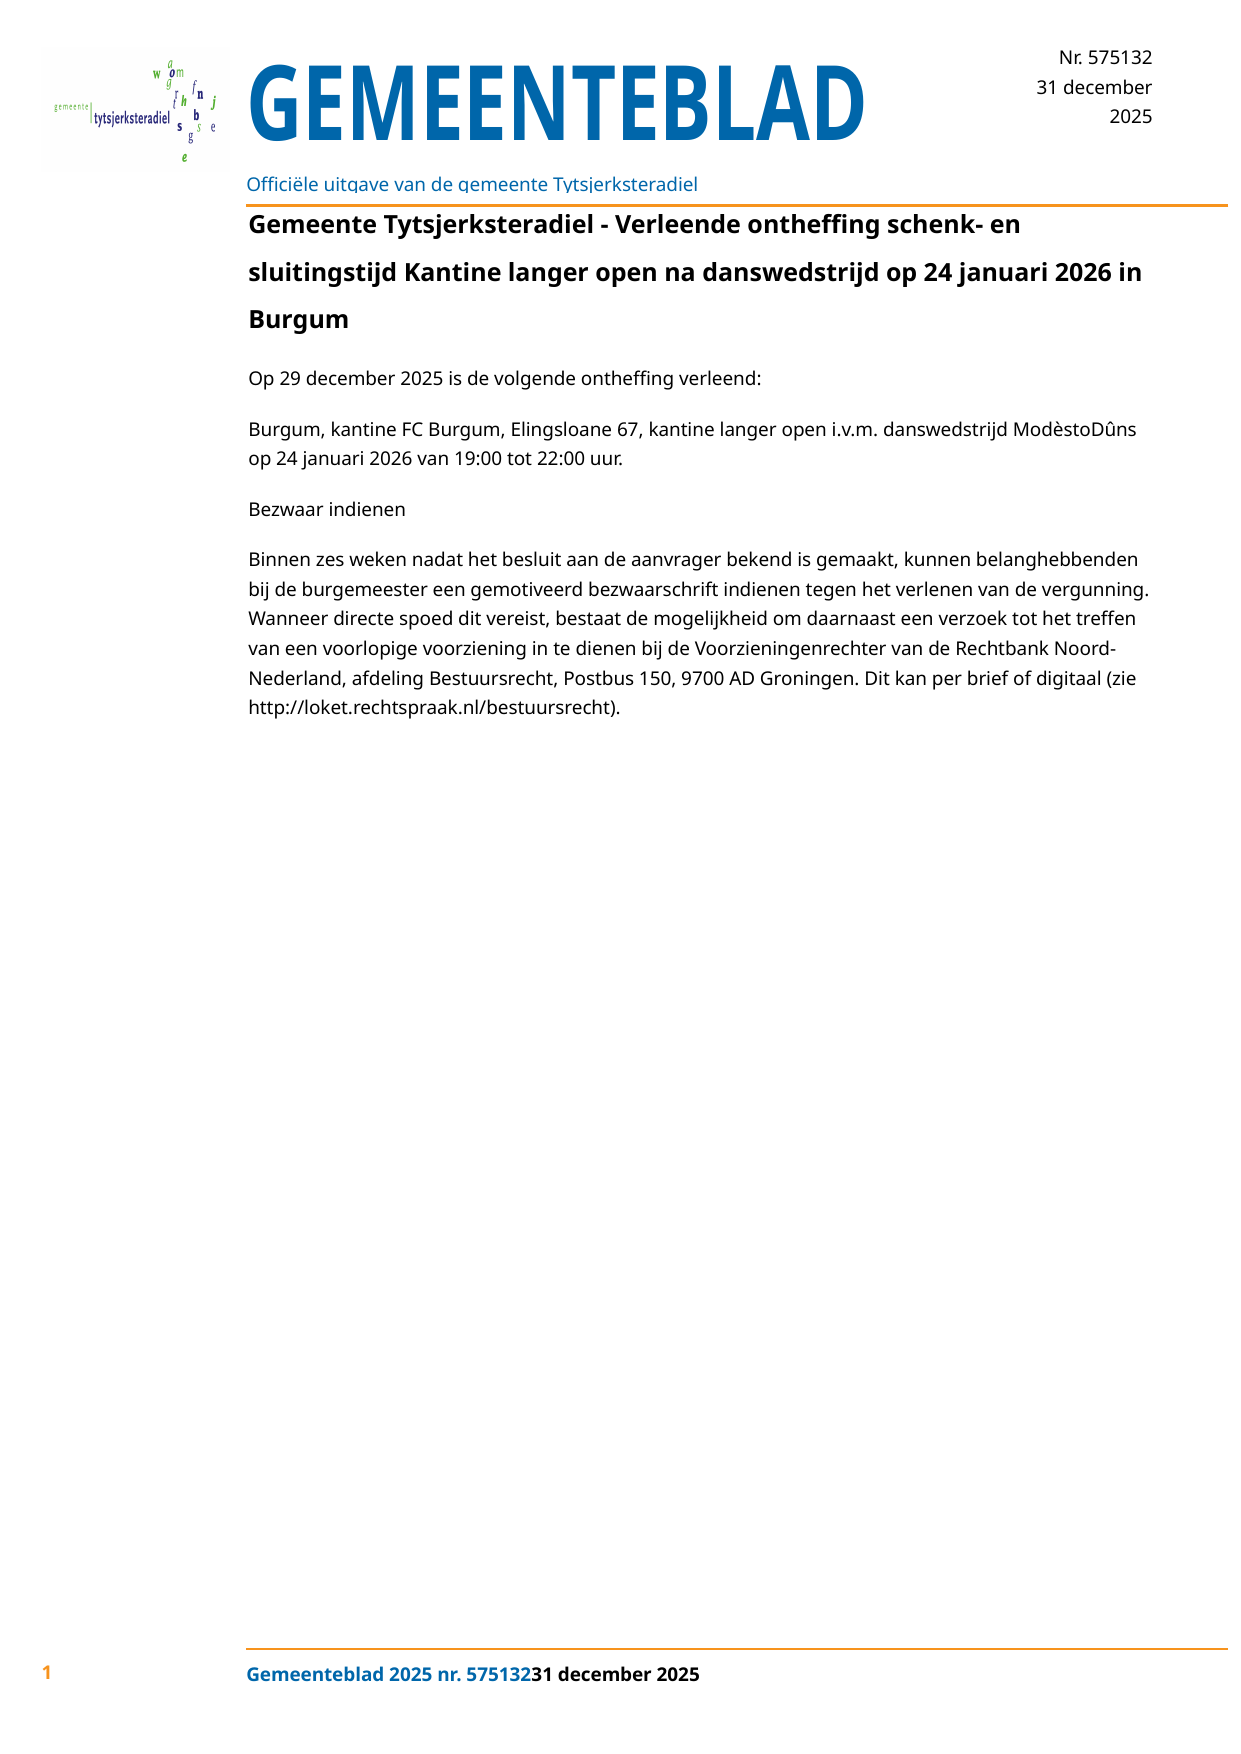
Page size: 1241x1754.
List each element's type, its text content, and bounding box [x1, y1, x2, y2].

text Burgum, kantine FC Burgum, Elingsloane 67, kantine langer open i.v.m. danswedstrijd ModèstoDûns op 24 januari 2026 van 19:00 tot 22:00 uur. [248, 416, 1152, 471]
text Binnen zes weken nadat het besluit aan de aanvrager bekend is gemaakt, kunnen belanghebbenden bij de burgemeester een gemotiveerd bezwaarschrift indienen tegen het verlenen van de vergunning. Wanneer directe spoed dit vereist, bestaat de mogelijkheid om daarnaast een verzoek tot het treffen van een voorlopige voorziening in te dienen bij de Voorzieningenrechter van de Rechtbank Noord-Nederland, afdeling Bestuursrecht, Postbus 150, 9700 AD Groningen. Dit kan per brief of digitaal (zie http://loket.rechtspraak.nl/bestuursrecht). [248, 546, 1152, 720]
picture [41, 47, 231, 172]
text Gemeente Tytsjerksteradiel - Verleende ontheffing schenk- en sluitingstijd Kantine langer open na danswedstrijd op 24 januari 2026 in Burgum [248, 207, 1152, 336]
text Op 29 december 2025 is de volgende ontheffing verleend: [248, 366, 1152, 391]
text Bezwaar indienen [248, 496, 1152, 522]
